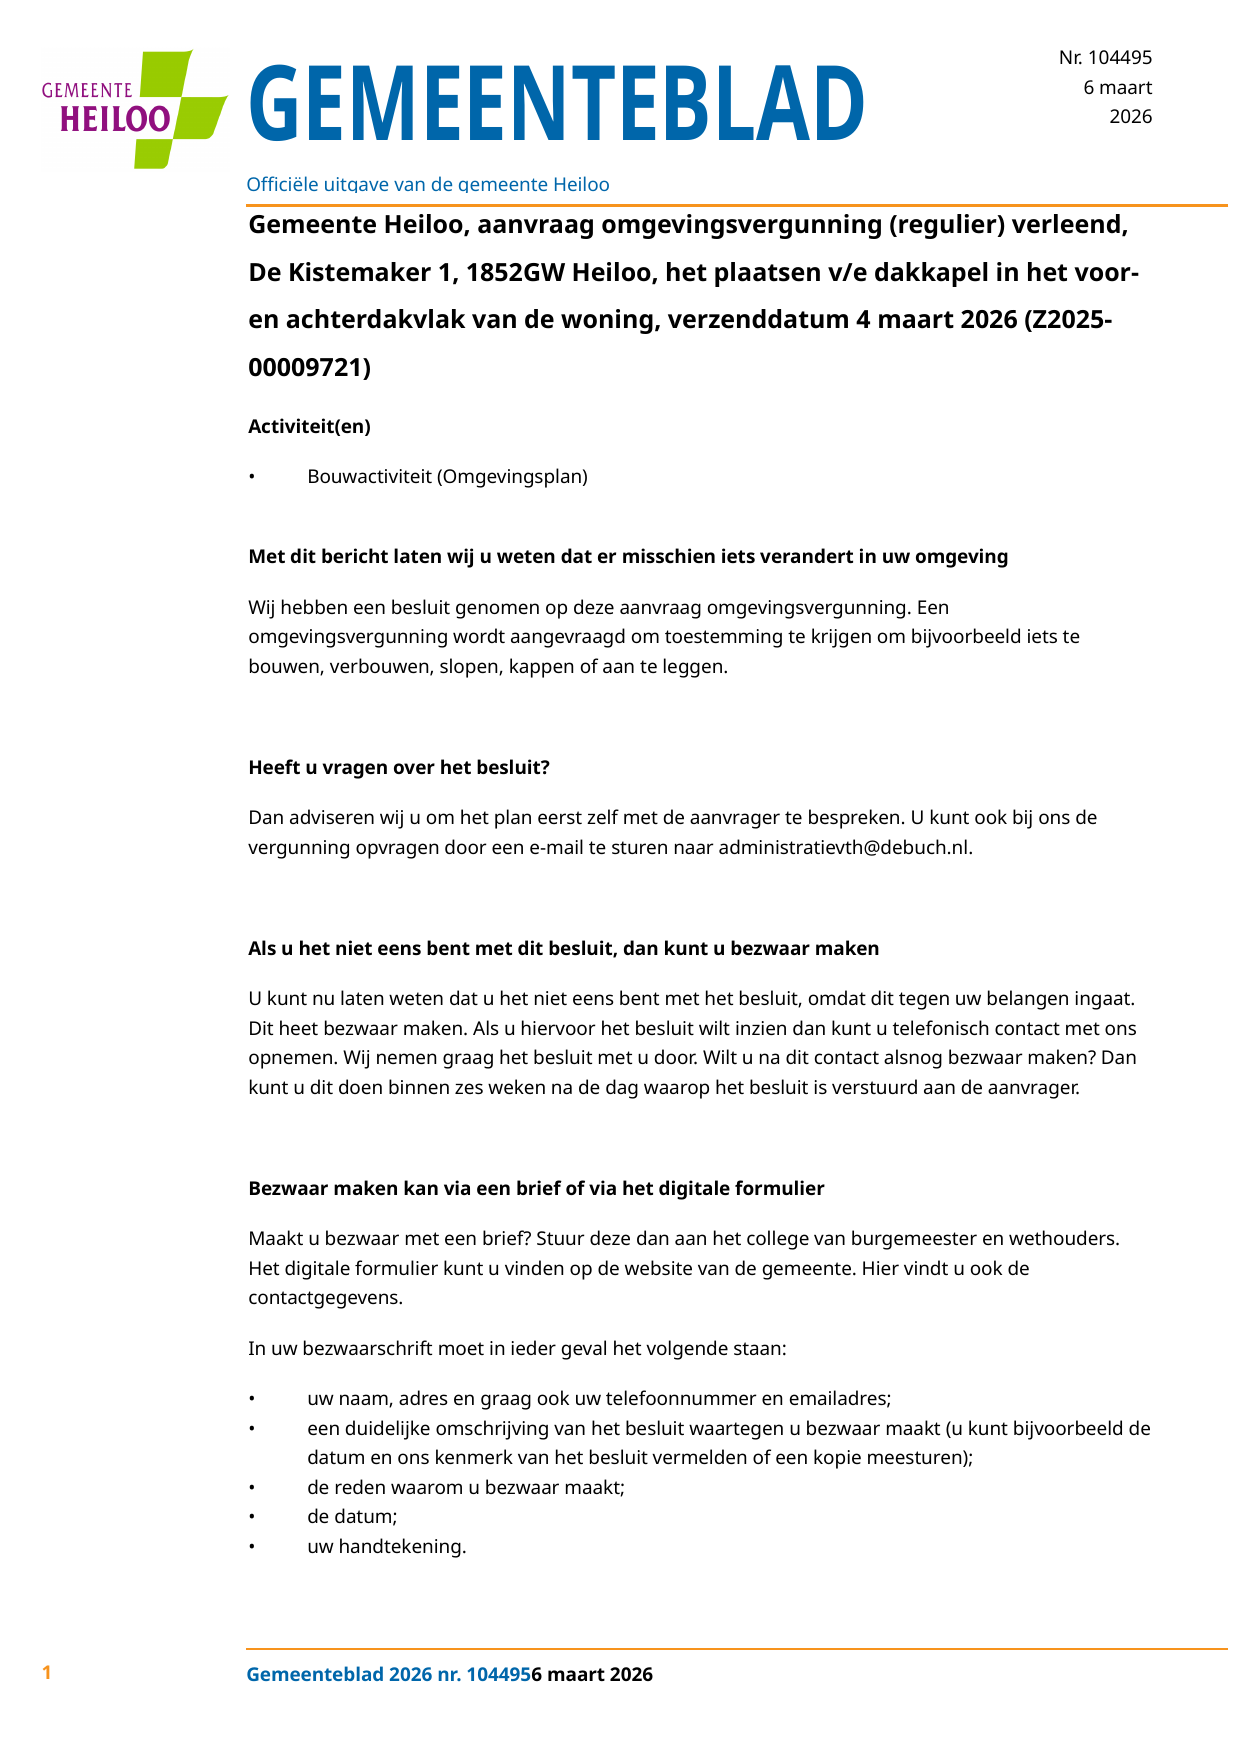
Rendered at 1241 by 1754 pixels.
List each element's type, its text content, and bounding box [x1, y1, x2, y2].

text Als u het niet eens bent met dit besluit, dan kunt u bezwaar maken [248, 935, 1152, 961]
text Maakt u bezwaar met een brief? Stuur deze dan aan het college van burgemeester en wethouders. Het digitale formulier kunt u vinden op de website van de gemeente. Hier vindt u ook de contactgegevens. [248, 1225, 1152, 1310]
text Wij hebben een besluit genomen op deze aanvraag omgevingsvergunning. Een omgevingsvergunning wordt aangevraagd om toestemming te krijgen om bijvoorbeeld iets te bouwen, verbouwen, slopen, kappen of aan te leggen. [248, 594, 1152, 679]
list de reden waarom u bezwaar maakt; [248, 1474, 1152, 1500]
list de datum; [248, 1503, 1152, 1529]
text Heeft u vragen over het besluit? [248, 754, 1152, 780]
text Gemeente Heiloo, aanvraag omgevingsvergunning (regulier) verleend, De Kistemaker 1, 1852GW Heiloo, het plaatsen v/e dakkapel in het voor- en achterdakvlak van de woning, verzenddatum 4 maart 2026 (Z2025-00009721) [248, 207, 1152, 384]
list uw handtekening. [248, 1533, 1152, 1559]
text Dan adviseren wij u om het plan eerst zelf met de aanvrager te bespreken. U kunt ook bij ons de vergunning opvragen door een e-mail te sturen naar administratievth@debuch.nl. [248, 804, 1152, 860]
list een duidelijke omschrijving van het besluit waartegen u bezwaar maakt (u kunt bijvoorbeeld de datum en ons kenmerk van het besluit vermelden of een kopie meesturen); [248, 1415, 1152, 1470]
text Activiteit(en) [248, 413, 1152, 439]
picture [41, 47, 231, 172]
list uw naam, adres en graag ook uw telefoonnummer en emailadres; [248, 1385, 1152, 1411]
text U kunt nu laten weten dat u het niet eens bent met het besluit, omdat dit tegen uw belangen ingaat. Dit heet bezwaar maken. Als u hiervoor het besluit wilt inzien dan kunt u telefonisch contact met ons opnemen. Wij nemen graag het besluit met u door. Wilt u na dit contact alsnog bezwaar maken? Dan kunt u dit doen binnen zes weken na de dag waarop het besluit is verstuurd aan de aanvrager. [248, 985, 1152, 1100]
text Bezwaar maken kan via een brief of via het digitale formulier [248, 1175, 1152, 1201]
text In uw bezwaarschrift moet in ieder geval het volgende staan: [248, 1335, 1152, 1361]
text Met dit bericht laten wij u weten dat er misschien iets verandert in uw omgeving [248, 543, 1152, 569]
list Bouwactiviteit (Omgevingsplan) [248, 463, 1152, 489]
